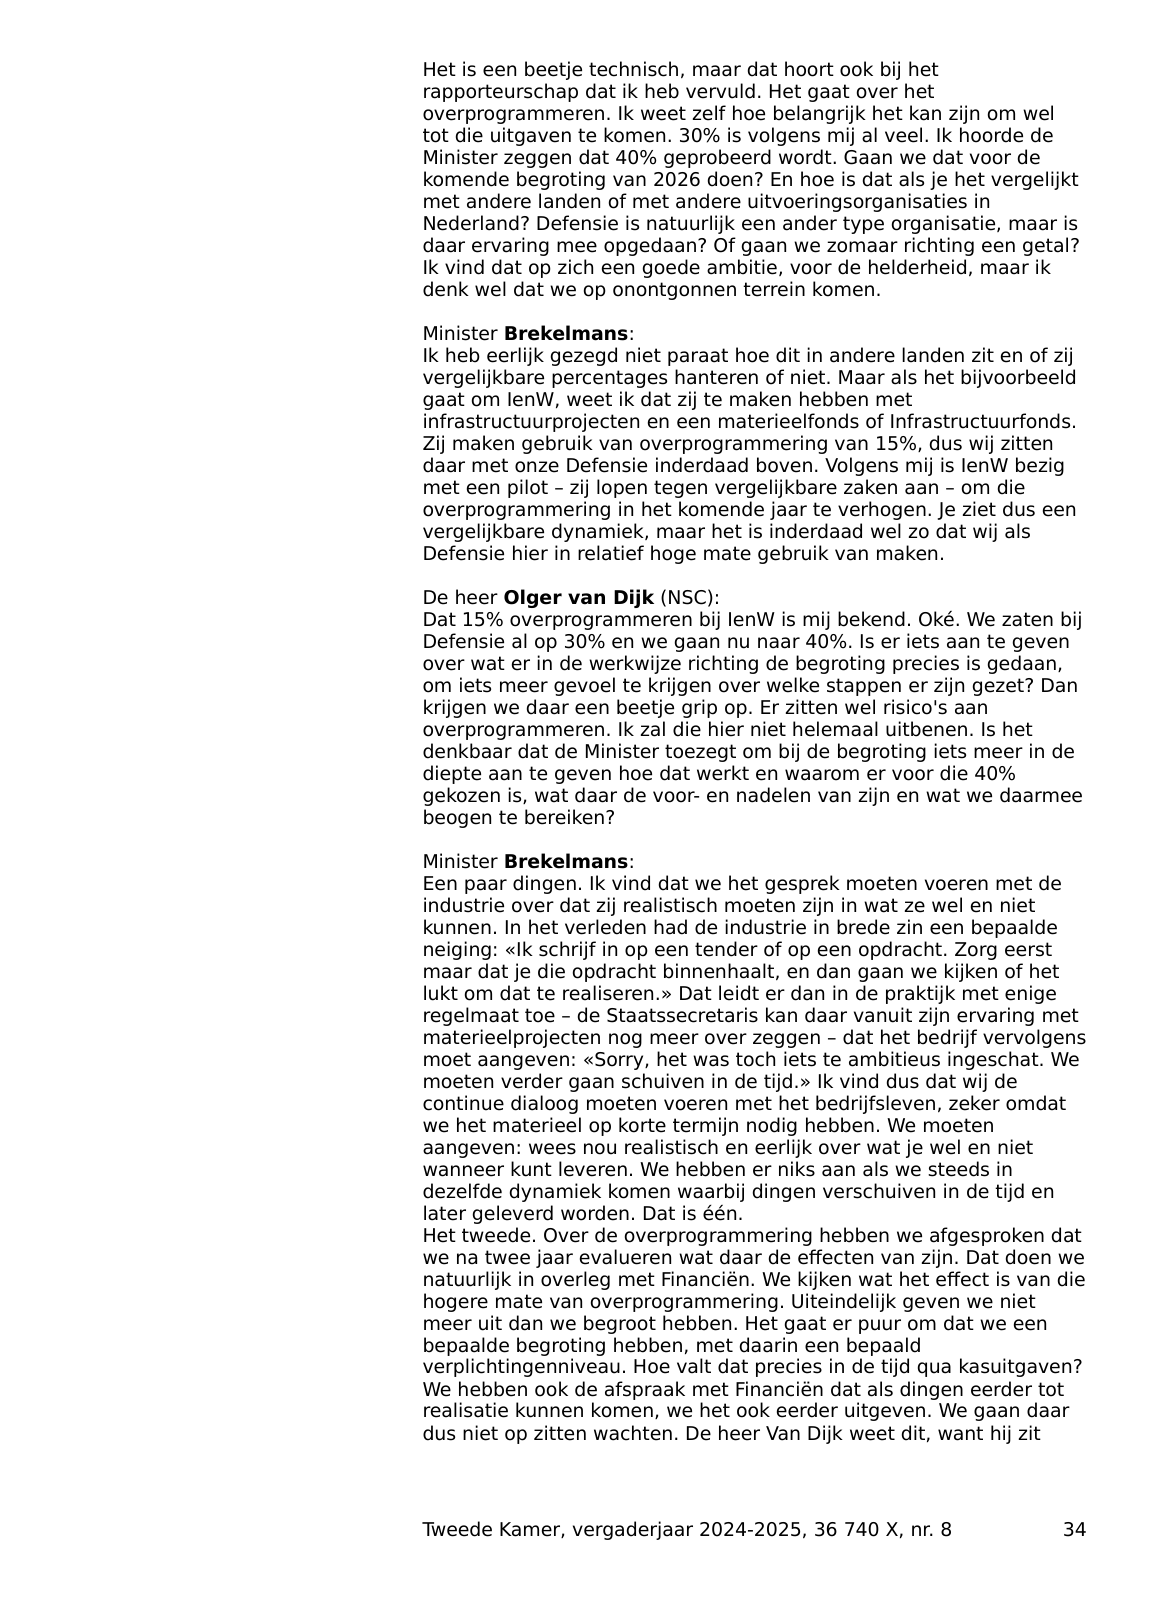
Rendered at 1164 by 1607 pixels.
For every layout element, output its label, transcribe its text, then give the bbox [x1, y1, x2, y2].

text Ik heb eerlijk gezegd niet paraat hoe dit in andere landen zit en of zij vergelijkbare percentages hanteren of niet. Maar als het bijvoorbeeld gaat om IenW, weet ik dat zij te maken hebben met infrastructuurprojecten en een materieelfonds of Infrastructuurfonds. Zij maken gebruik van overprogrammering van 15%, dus wij zitten daar met onze Defensie inderdaad boven. Volgens mij is IenW bezig met een pilot – zij lopen tegen vergelijkbare zaken aan – om die overprogrammering in het komende jaar te verhogen. Je ziet dus een vergelijkbare dynamiek, maar het is inderdaad wel zo dat wij als Defensie hier in relatief hoge mate gebruik van maken. [422, 345, 1087, 565]
text Dat 15% overprogrammeren bij IenW is mij bekend. Oké. We zaten bij Defensie al op 30% en we gaan nu naar 40%. Is er iets aan te geven over wat er in de werkwijze richting de begroting precies is gedaan, om iets meer gevoel te krijgen over welke stappen er zijn gezet? Dan krijgen we daar een beetje grip op. Er zitten wel risico's aan overprogrammeren. Ik zal die hier niet helemaal uitbenen. Is het denkbaar dat de Minister toezegt om bij de begroting iets meer in de diepte aan te geven hoe dat werkt en waarom er voor die 40% gekozen is, wat daar de voor- en nadelen van zijn en wat we daarmee beogen te bereiken? [422, 609, 1087, 829]
text Minister Brekelmans: [422, 851, 1087, 873]
text De heer Olger van Dijk (NSC): [422, 587, 1087, 609]
text Het tweede. Over de overprogrammering hebben we afgesproken dat we na twee jaar evalueren wat daar de effecten van zijn. Dat doen we natuurlijk in overleg met Financiën. We kijken wat het effect is van die hogere mate van overprogrammering. Uiteindelijk geven we niet meer uit dan we begroot hebben. Het gaat er puur om dat we een bepaalde begroting hebben, met daarin een bepaald verplichtingenniveau. Hoe valt dat precies in de tijd qua kasuitgaven? We hebben ook de afspraak met Financiën dat als dingen eerder tot realisatie kunnen komen, we het ook eerder uitgeven. We gaan daar dus niet op zitten wachten. De heer Van Dijk weet dit, want hij zit [422, 1224, 1087, 1444]
text Het is een beetje technisch, maar dat hoort ook bij het rapporteurschap dat ik heb vervuld. Het gaat over het overprogrammeren. Ik weet zelf hoe belangrijk het kan zijn om wel tot die uitgaven te komen. 30% is volgens mij al veel. Ik hoorde de Minister zeggen dat 40% geprobeerd wordt. Gaan we dat voor de komende begroting van 2026 doen? En hoe is dat als je het vergelijkt met andere landen of met andere uitvoeringsorganisaties in Nederland? Defensie is natuurlijk een ander type organisatie, maar is daar ervaring mee opgedaan? Of gaan we zomaar richting een getal? Ik vind dat op zich een goede ambitie, voor de helderheid, maar ik denk wel dat we op onontgonnen terrein komen. [422, 59, 1087, 301]
text Een paar dingen. Ik vind dat we het gesprek moeten voeren met de industrie over dat zij realistisch moeten zijn in wat ze wel en niet kunnen. In het verleden had de industrie in brede zin een bepaalde neiging: «Ik schrijf in op een tender of op een opdracht. Zorg eerst maar dat je die opdracht binnenhaalt, en dan gaan we kijken of het lukt om dat te realiseren.» Dat leidt er dan in de praktijk met enige regelmaat toe – de Staatssecretaris kan daar vanuit zijn ervaring met materieelprojecten nog meer over zeggen – dat het bedrijf vervolgens moet aangeven: «Sorry, het was toch iets te ambitieus ingeschat. We moeten verder gaan schuiven in de tijd.» Ik vind dus dat wij de continue dialoog moeten voeren met het bedrijfsleven, zeker omdat we het materieel op korte termijn nodig hebben. We moeten aangeven: wees nou realistisch en eerlijk over wat je wel en niet wanneer kunt leveren. We hebben er niks aan als we steeds in dezelfde dynamiek komen waarbij dingen verschuiven in de tijd en later geleverd worden. Dat is één. [422, 873, 1087, 1224]
text Minister Brekelmans: [422, 323, 1087, 345]
